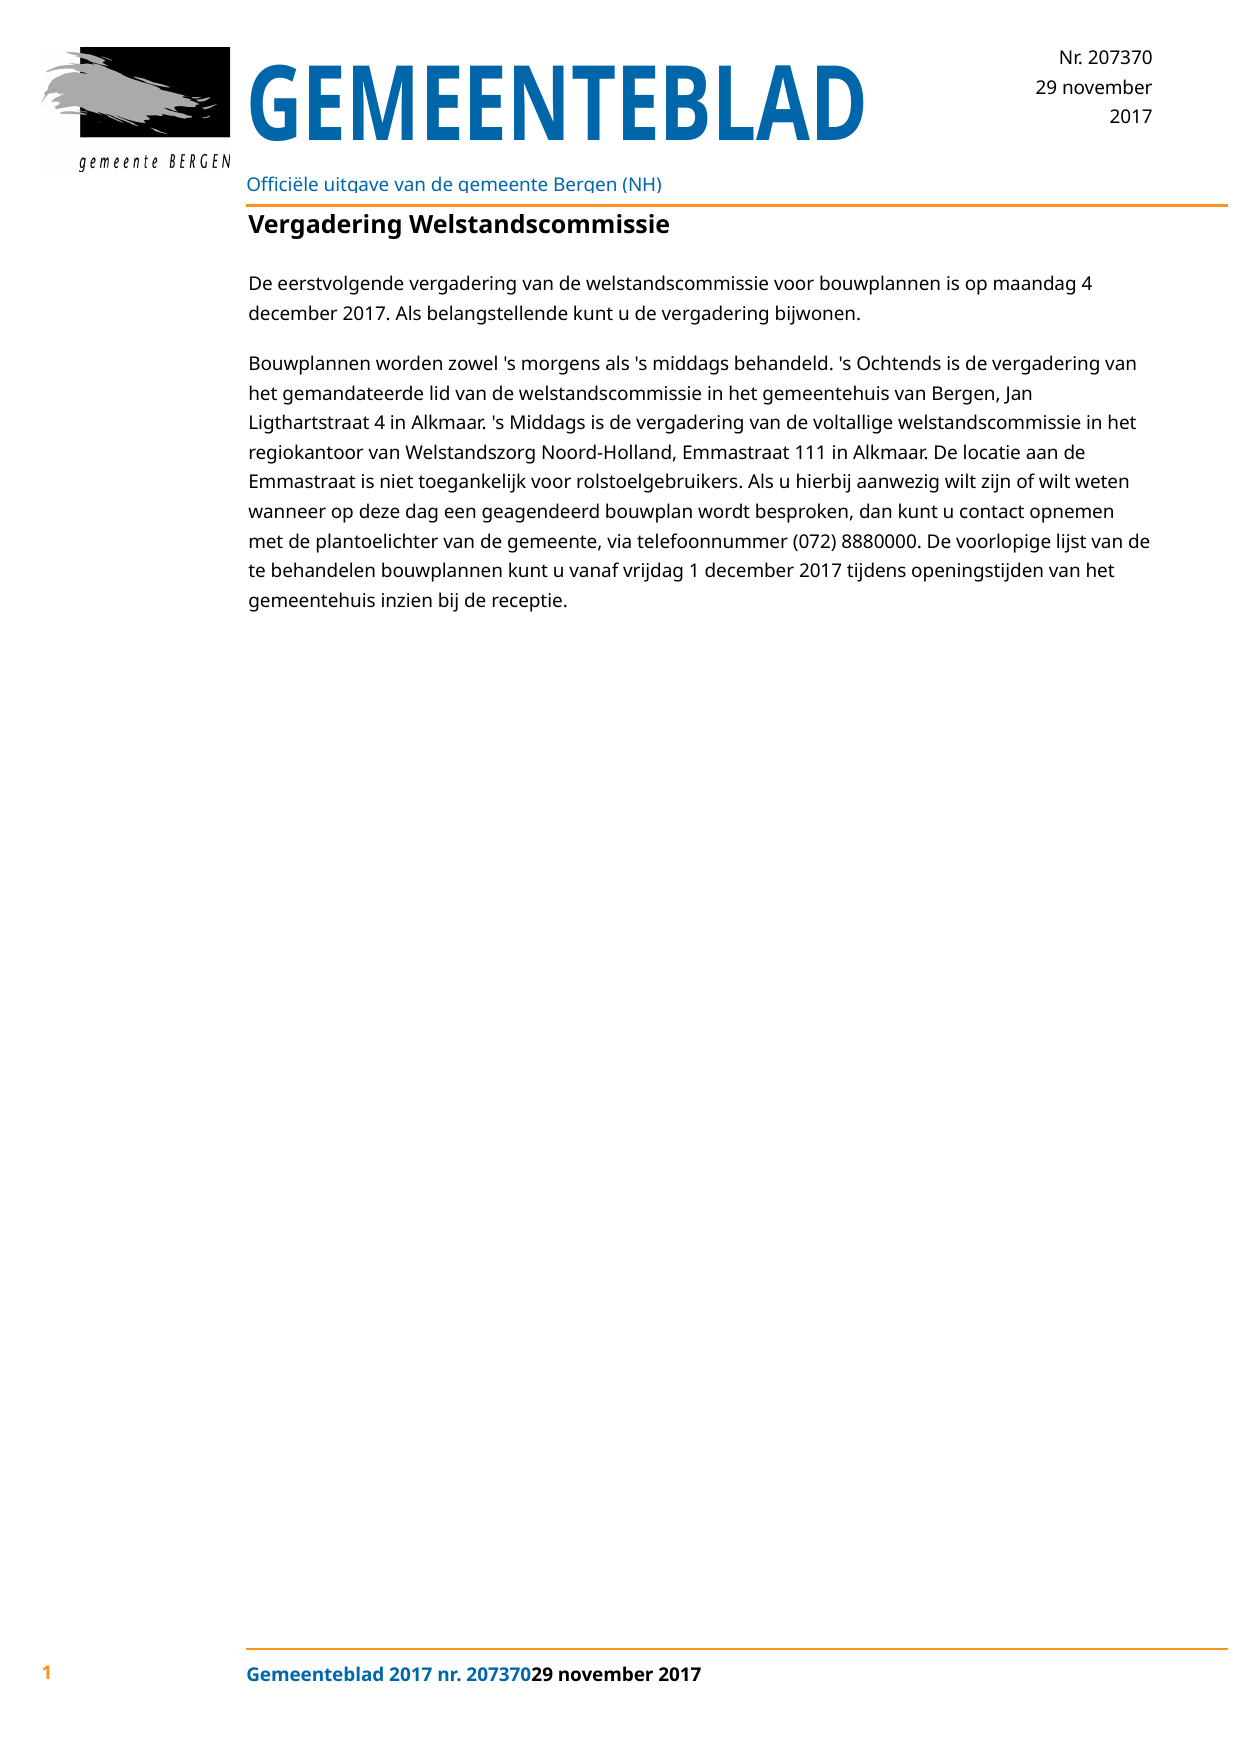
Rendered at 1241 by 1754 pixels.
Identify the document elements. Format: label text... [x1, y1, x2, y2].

text De eerstvolgende vergadering van de welstandscommissie voor bouwplannen is op maandag 4 december 2017. Als belangstellende kunt u de vergadering bijwonen. [248, 270, 1152, 326]
text Vergadering Welstandscommissie [248, 207, 1152, 241]
text Bouwplannen worden zowel 's morgens als 's middags behandeld. 's Ochtends is de vergadering van het gemandateerde lid van de welstandscommissie in het gemeentehuis van Bergen, Jan Ligthartstraat 4 in Alkmaar. 's Middags is de vergadering van de voltallige welstandscommissie in het regiokantoor van Welstandszorg Noord-Holland, Emmastraat 111 in Alkmaar. De locatie aan de Emmastraat is niet toegankelijk voor rolstoelgebruikers. Als u hierbij aanwezig wilt zijn of wilt weten wanneer op deze dag een geagendeerd bouwplan wordt besproken, dan kunt u contact opnemen met de plantoelichter van de gemeente, via telefoonnummer (072) 8880000. De voorlopige lijst van de te behandelen bouwplannen kunt u vanaf vrijdag 1 december 2017 tijdens openingstijden van het gemeentehuis inzien bij de receptie. [248, 350, 1152, 613]
picture [41, 47, 231, 172]
